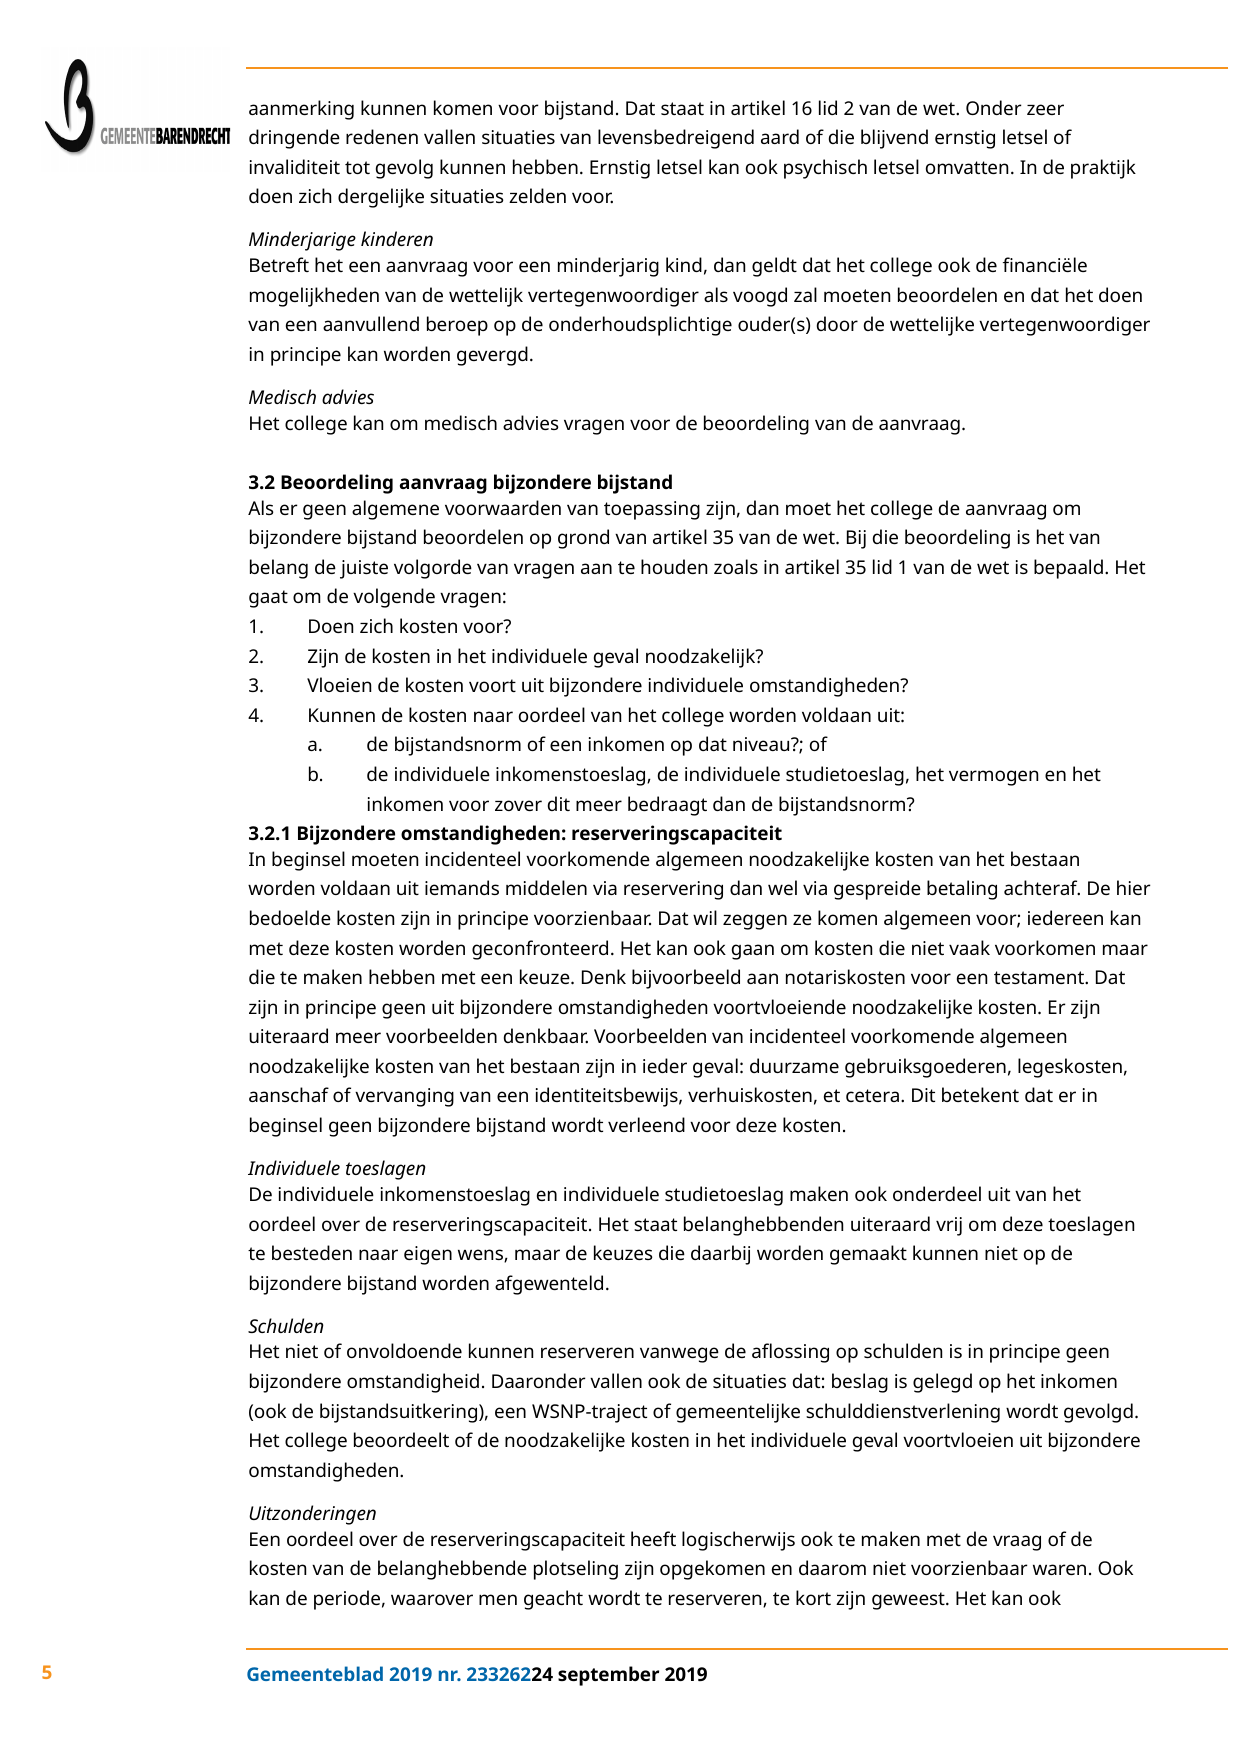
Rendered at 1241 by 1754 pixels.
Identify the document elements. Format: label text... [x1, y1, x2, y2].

text Schulden [248, 1313, 1152, 1339]
text aanmerking kunnen komen voor bijstand. Dat staat in artikel 16 lid 2 van de wet. Onder zeer dringende redenen vallen situaties van levensbedreigend aard of die blijvend ernstig letsel of invaliditeit tot gevolg kunnen hebben. Ernstig letsel kan ook psychisch letsel omvatten. In de praktijk doen zich dergelijke situaties zelden voor. [248, 95, 1152, 209]
list Vloeien de kosten voort uit bijzondere individuele omstandigheden? [248, 672, 1152, 698]
text Medisch advies [248, 384, 1152, 410]
text Minderjarige kinderen [248, 227, 1152, 252]
list de individuele inkomenstoeslag, de individuele studietoeslag, het vermogen en het inkomen voor zover dit meer bedraagt dan de bijstandsnorm? [307, 761, 1152, 816]
list Kunnen de kosten naar oordeel van het college worden voldaan uit: [248, 702, 1152, 728]
picture [41, 47, 231, 172]
list de bijstandsnorm of een inkomen op dat niveau?; of [307, 732, 1152, 757]
text Uitzonderingen [248, 1500, 1152, 1526]
text Een oordeel over de reserveringscapaciteit heeft logischerwijs ook te maken met de vraag of de kosten van de belanghebbende plotseling zijn opgekomen en daarom niet voorzienbaar waren. Ook kan de periode, waarover men geacht wordt te reserveren, te kort zijn geweest. Het kan ook [248, 1526, 1152, 1611]
text In beginsel moeten incidenteel voorkomende algemeen noodzakelijke kosten van het bestaan worden voldaan uit iemands middelen via reservering dan wel via gespreide betaling achteraf. De hier bedoelde kosten zijn in principe voorzienbaar. Dat wil zeggen ze komen algemeen voor; iedereen kan met deze kosten worden geconfronteerd. Het kan ook gaan om kosten die niet vaak voorkomen maar die te maken hebben met een keuze. Denk bijvoorbeeld aan notariskosten voor een testament. Dat zijn in principe geen uit bijzondere omstandigheden voortvloeiende noodzakelijke kosten. Er zijn uiteraard meer voorbeelden denkbaar. Voorbeelden van incidenteel voorkomende algemeen noodzakelijke kosten van het bestaan zijn in ieder geval: duurzame gebruiksgoederen, legeskosten, aanschaf of vervanging van een identiteitsbewijs, verhuiskosten, et cetera. Dit betekent dat er in beginsel geen bijzondere bijstand wordt verleend voor deze kosten. [248, 846, 1152, 1138]
text Betreft het een aanvraag voor een minderjarig kind, dan geldt dat het college ook de financiële mogelijkheden van de wettelijk vertegenwoordiger als voogd zal moeten beoordelen en dat het doen van een aanvullend beroep op de onderhoudsplichtige ouder(s) door de wettelijke vertegenwoordiger in principe kan worden gevergd. [248, 252, 1152, 367]
list Doen zich kosten voor? [248, 613, 1152, 639]
text Als er geen algemene voorwaarden van toepassing zijn, dan moet het college de aanvraag om bijzondere bijstand beoordelen op grond van artikel 35 van de wet. Bij die beoordeling is het van belang de juiste volgorde van vragen aan te houden zoals in artikel 35 lid 1 van de wet is bepaald. Het gaat om de volgende vragen: [248, 495, 1152, 609]
list Zijn de kosten in het individuele geval noodzakelijk? [248, 643, 1152, 668]
text De individuele inkomenstoeslag en individuele studietoeslag maken ook onderdeel uit van het oordeel over de reserveringscapaciteit. Het staat belanghebbenden uiteraard vrij om deze toeslagen te besteden naar eigen wens, maar de keuzes die daarbij worden gemaakt kunnen niet op de bijzondere bijstand worden afgewenteld. [248, 1181, 1152, 1296]
text Individuele toeslagen [248, 1155, 1152, 1181]
text 3.2.1 Bijzondere omstandigheden: reserveringscapaciteit [248, 820, 1152, 846]
text Het niet of onvoldoende kunnen reserveren vanwege de aflossing op schulden is in principe geen bijzondere omstandigheid. Daaronder vallen ook de situaties dat: beslag is gelegd op het inkomen (ook de bijstandsuitkering), een WSNP-traject of gemeentelijke schulddienstverlening wordt gevolgd. Het college beoordeelt of de noodzakelijke kosten in het individuele geval voortvloeien uit bijzondere omstandigheden. [248, 1339, 1152, 1483]
text 3.2 Beoordeling aanvraag bijzondere bijstand [248, 469, 1152, 495]
text Het college kan om medisch advies vragen voor de beoordeling van de aanvraag. [248, 410, 1152, 436]
